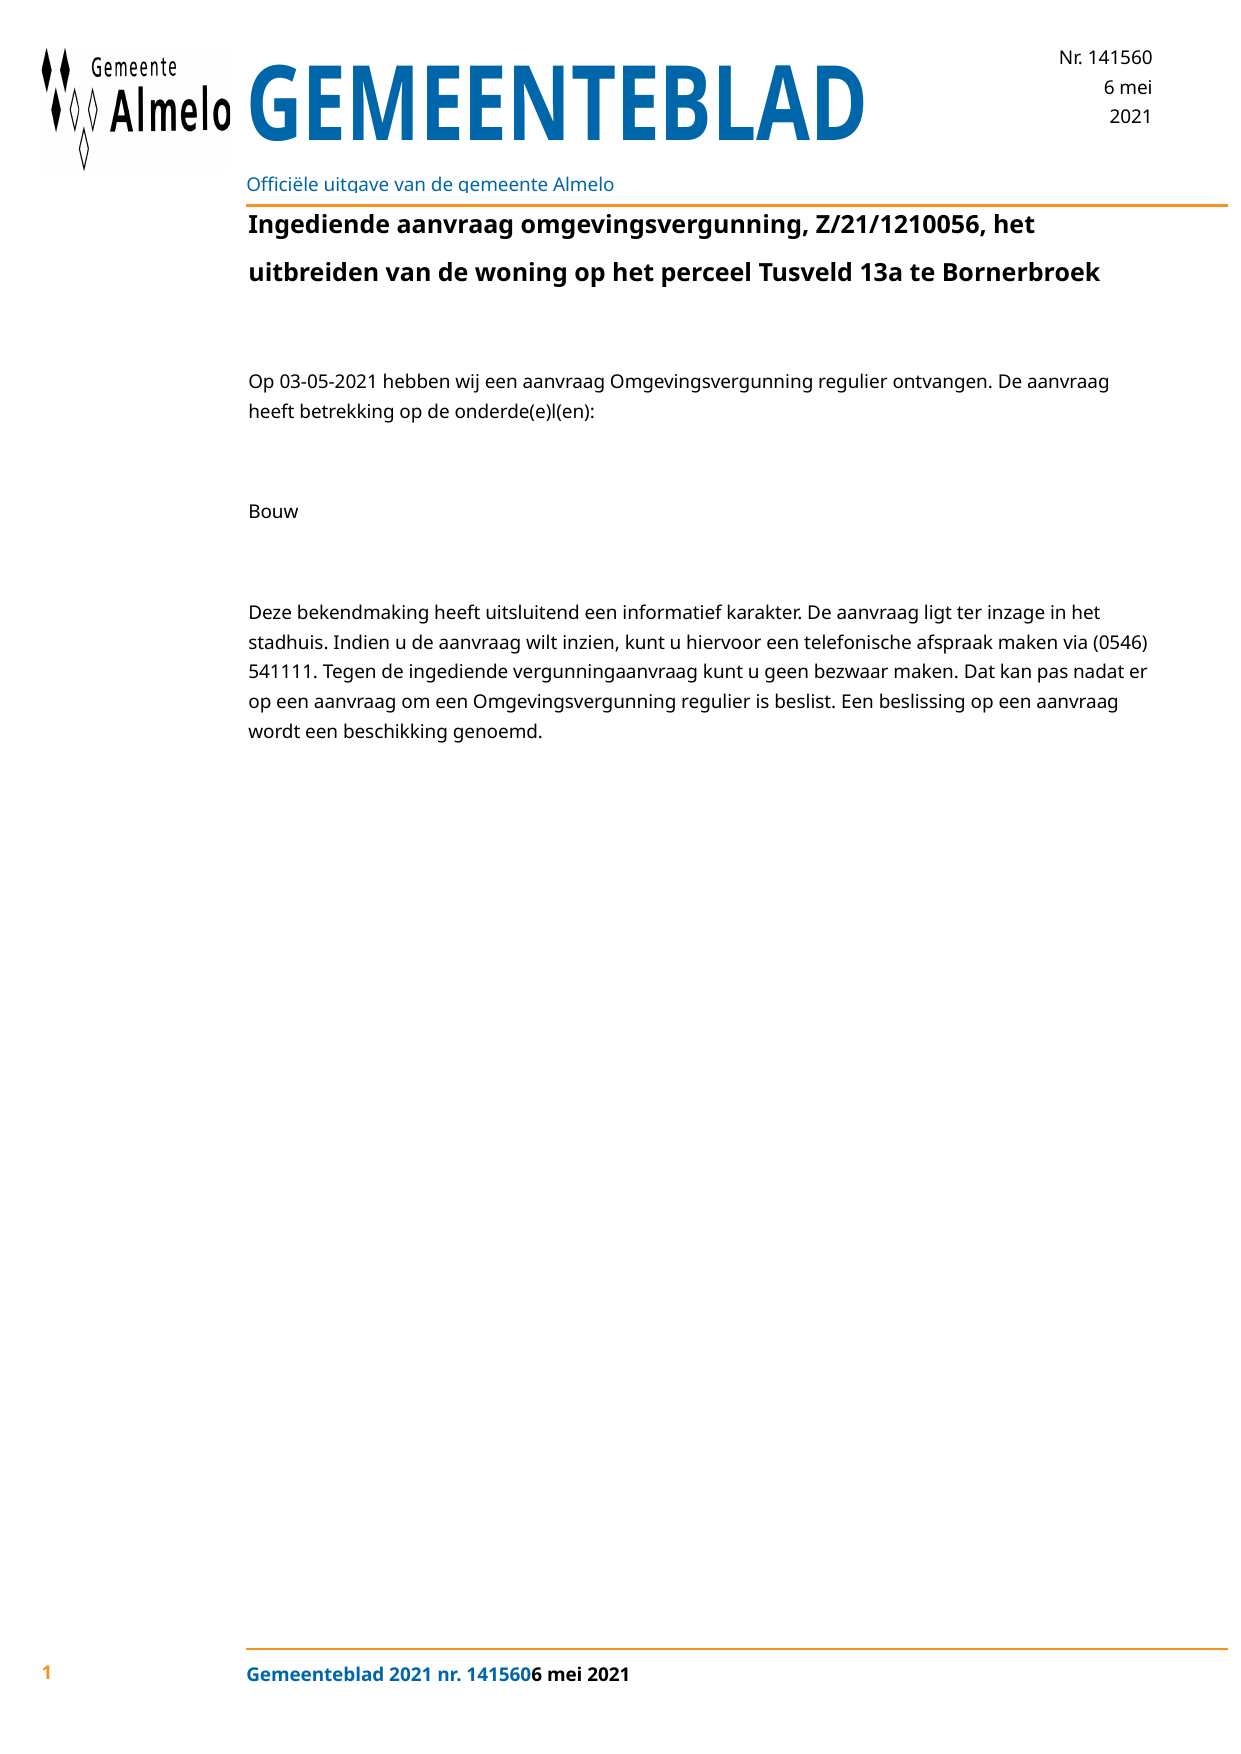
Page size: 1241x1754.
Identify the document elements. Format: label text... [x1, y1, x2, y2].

picture [41, 47, 231, 172]
text Deze bekendmaking heeft uitsluitend een informatief karakter. De aanvraag ligt ter inzage in het stadhuis. Indien u de aanvraag wilt inzien, kunt u hiervoor een telefonische afspraak maken via (0546) 541111. Tegen de ingediende vergunningaanvraag kunt u geen bezwaar maken. Dat kan pas nadat er op een aanvraag om een Omgevingsvergunning regulier is beslist. Een beslissing op een aanvraag wordt een beschikking genoemd. [248, 599, 1152, 744]
text Bouw [248, 499, 1152, 524]
text Ingediende aanvraag omgevingsvergunning, Z/21/1210056, het uitbreiden van de woning op het perceel Tusveld 13a te Bornerbroek [248, 207, 1152, 288]
text Op 03-05-2021 hebben wij een aanvraag Omgevingsvergunning regulier ontvangen. De aanvraag heeft betrekking op de onderde(e)l(en): [248, 368, 1152, 424]
